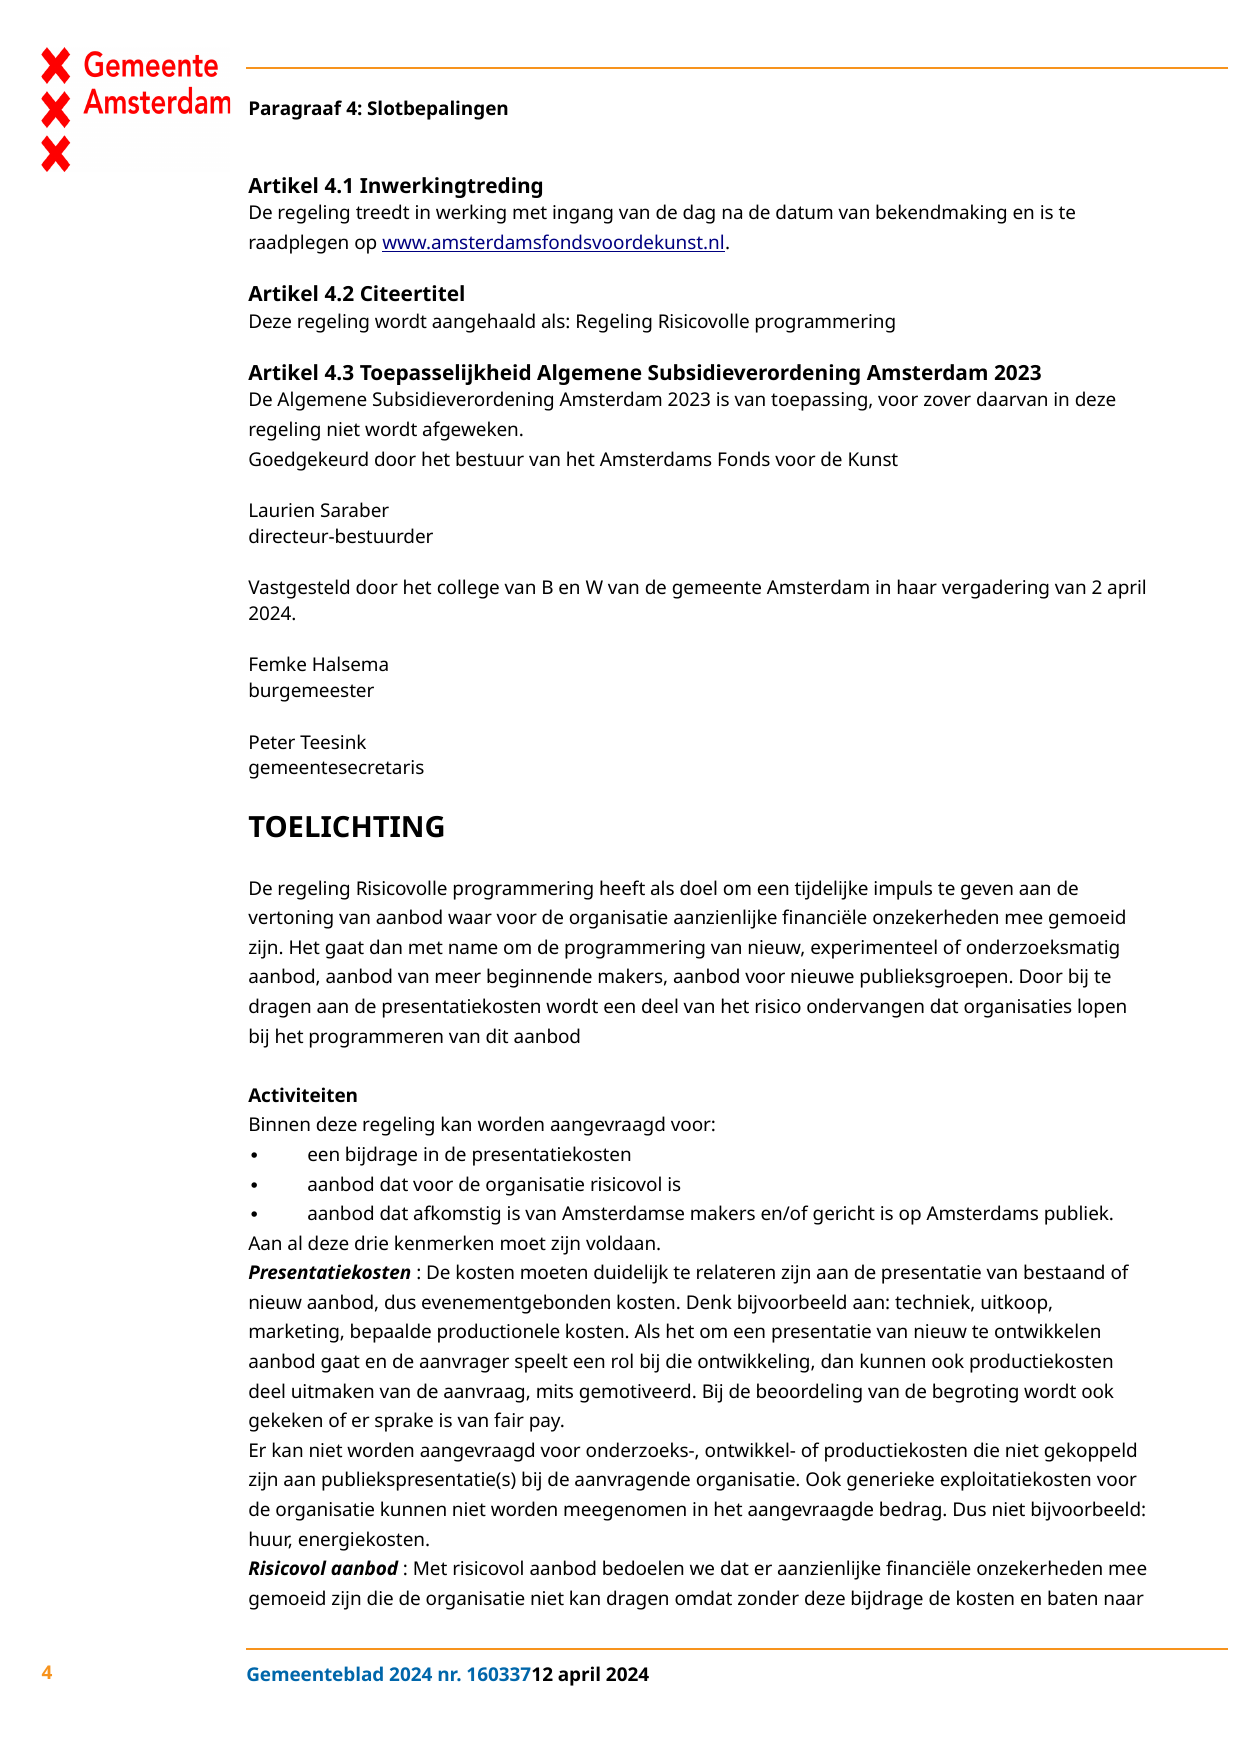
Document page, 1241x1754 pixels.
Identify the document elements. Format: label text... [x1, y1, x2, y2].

text Goedgekeurd door het bestuur van het Amsterdams Fonds voor de Kunst [248, 446, 1152, 472]
list aanbod dat voor de organisatie risicovol is [248, 1171, 1152, 1196]
text Artikel 4.1 Inwerkingtreding [248, 171, 1152, 199]
text burgemeester [248, 677, 1152, 703]
text TOELICHTING [248, 806, 1152, 846]
text Presentatiekosten : De kosten moeten duidelijk te relateren zijn aan de presentatie van bestaand of nieuw aanbod, dus evenementgebonden kosten. Denk bijvoorbeeld aan: techniek, uitkoop, marketing, bepaalde productionele kosten. Als het om een presentatie van nieuw te ontwikkelen aanbod gaat en de aanvrager speelt een rol bij die ontwikkeling, dan kunnen ook productiekosten deel uitmaken van de aanvraag, mits gemotiveerd. Bij de beoordeling van de begroting wordt ook gekeken of er sprake is van fair pay. [248, 1259, 1152, 1433]
list aanbod dat afkomstig is van Amsterdamse makers en/of gericht is op Amsterdams publiek. [248, 1200, 1152, 1226]
text Artikel 4.3 Toepasselijkheid Algemene Subsidieverordening Amsterdam 2023 [248, 358, 1152, 387]
text Aan al deze drie kenmerken moet zijn voldaan. [248, 1230, 1152, 1256]
text Risicovol aanbod : Met risicovol aanbod bedoelen we dat er aanzienlijke financiële onzekerheden mee gemoeid zijn die de organisatie niet kan dragen omdat zonder deze bijdrage de kosten en baten naar [248, 1555, 1152, 1611]
text Vastgesteld door het college van B en W van de gemeente Amsterdam in haar vergadering van 2 april 2024. [248, 574, 1152, 626]
text Binnen deze regeling kan worden aangevraagd voor: [248, 1112, 1152, 1137]
text Peter Teesink [248, 729, 1152, 754]
text Paragraaf 4: Slotbepalingen [248, 95, 1152, 121]
text De regeling Risicovolle programmering heeft als doel om een tijdelijke impuls te geven aan de vertoning van aanbod waar voor de organisatie aanzienlijke financiële onzekerheden mee gemoeid zijn. Het gaat dan met name om de programmering van nieuw, experimenteel of onderzoeksmatig aanbod, aanbod van meer beginnende makers, aanbod voor nieuwe publieksgroepen. Door bij te dragen aan de presentatiekosten wordt een deel van het risico ondervangen dat organisaties lopen bij het programmeren van dit aanbod [248, 875, 1152, 1048]
text Activiteiten [248, 1082, 1152, 1108]
list een bijdrage in de presentatiekosten [248, 1141, 1152, 1167]
text De Algemene Subsidieverordening Amsterdam 2023 is van toepassing, voor zover daarvan in deze regeling niet wordt afgeweken. [248, 387, 1152, 442]
text De regeling treedt in werking met ingang van de dag na de datum van bekendmaking en is te raadplegen op www.amsterdamsfondsvoordekunst.nl. [248, 199, 1152, 255]
text gemeentesecretaris [248, 754, 1152, 780]
text Er kan niet worden aangevraagd voor onderzoeks-, ontwikkel- of productiekosten die niet gekoppeld zijn aan publiekspresentatie(s) bij de aanvragende organisatie. Ook generieke exploitatiekosten voor de organisatie kunnen niet worden meegenomen in het aangevraagde bedrag. Dus niet bijvoorbeeld: huur, energiekosten. [248, 1437, 1152, 1551]
text directeur-bestuurder [248, 523, 1152, 549]
text Artikel 4.2 Citeertitel [248, 279, 1152, 308]
text Laurien Saraber [248, 497, 1152, 523]
picture [41, 47, 231, 172]
text Femke Halsema [248, 652, 1152, 677]
text Deze regeling wordt aangehaald als: Regeling Risicovolle programmering [248, 308, 1152, 333]
